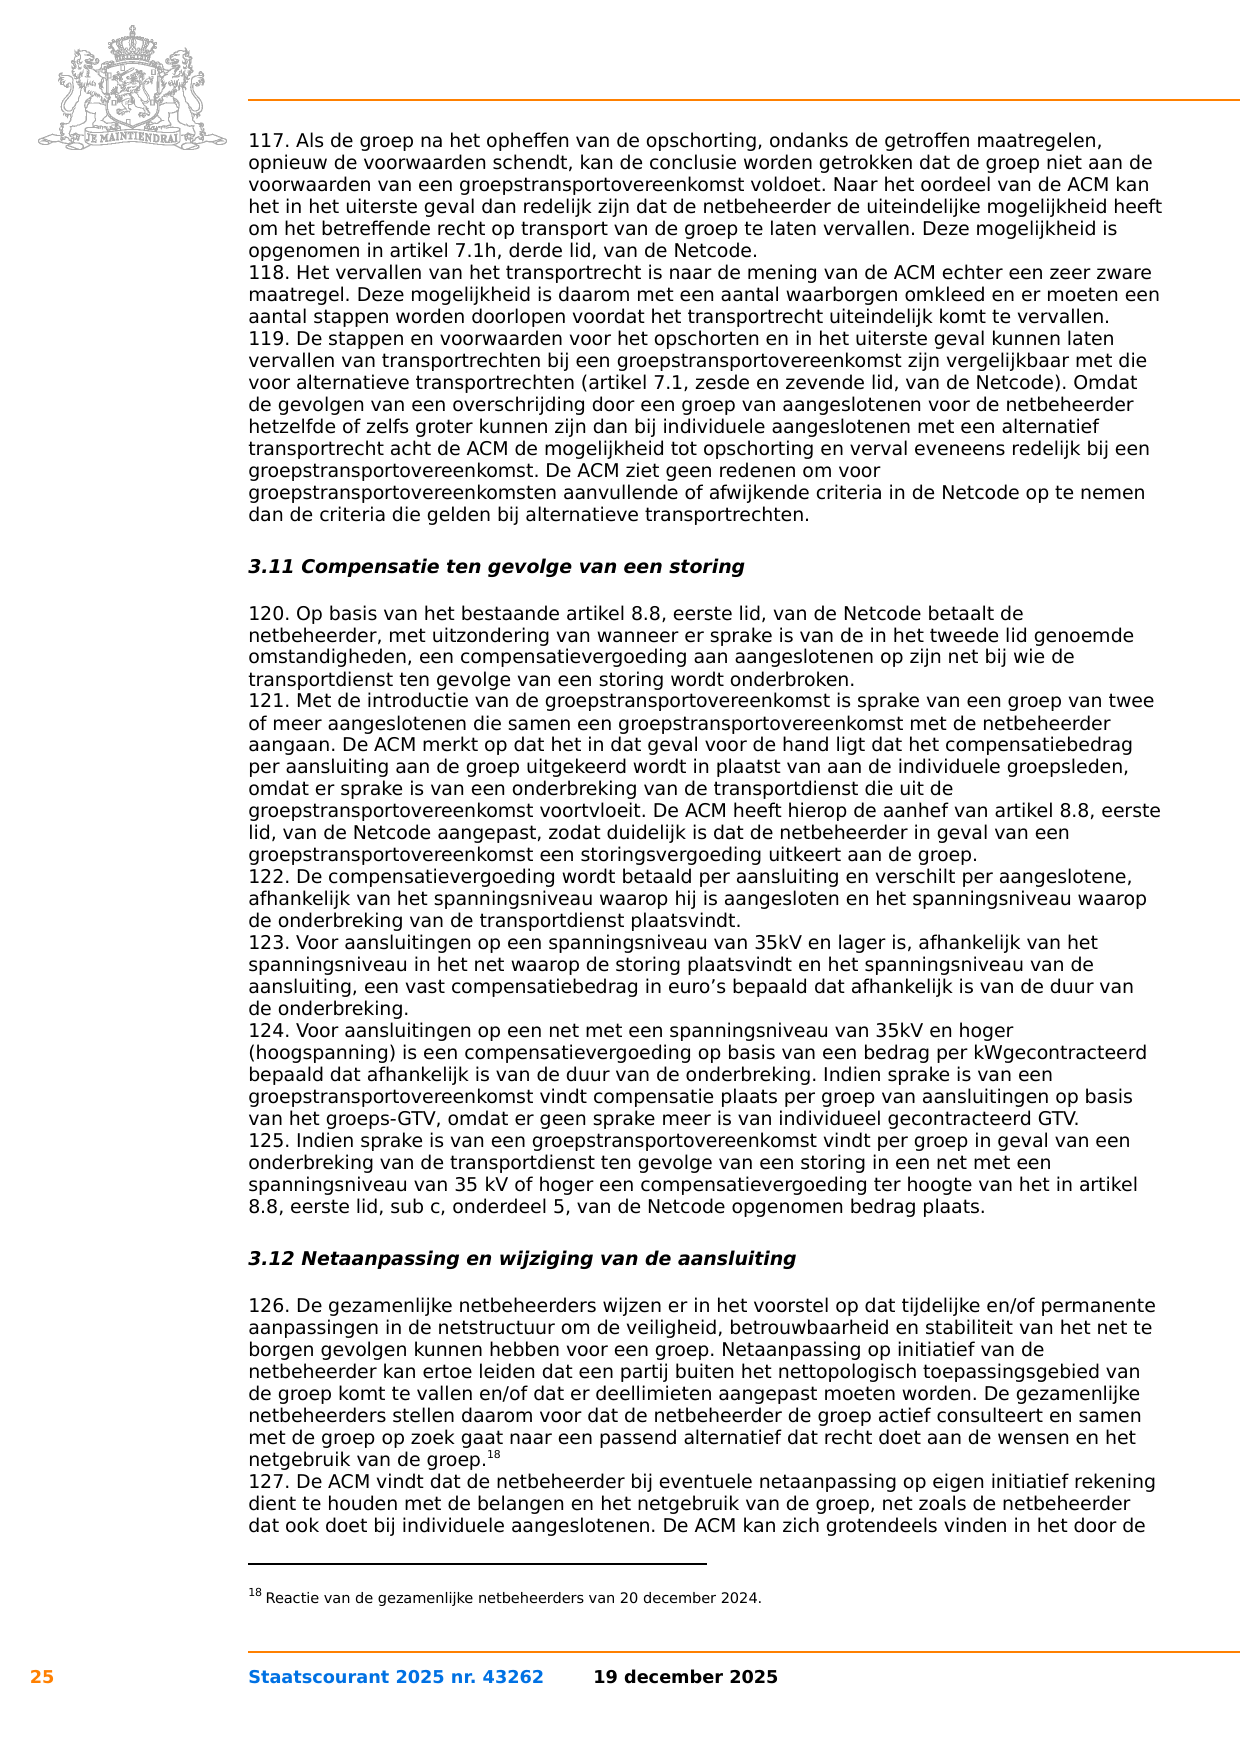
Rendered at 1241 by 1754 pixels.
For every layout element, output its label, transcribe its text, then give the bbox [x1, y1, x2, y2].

text 121. Met de introductie van de groepstransportovereenkomst is sprake van een groep van twee of meer aangeslotenen die samen een groepstransportovereenkomst met de netbeheerder aangaan. De ACM merkt op dat het in dat geval voor de hand ligt dat het compensatiebedrag per aansluiting aan de groep uitgekeerd wordt in plaatst van aan de individuele groepsleden, omdat er sprake is van een onderbreking van de transportdienst die uit de groepstransportovereenkomst voortvloeit. De ACM heeft hierop de aanhef van artikel 8.8, eerste lid, van de Netcode aangepast, zodat duidelijk is dat de netbeheerder in geval van een groepstransportovereenkomst een storingsvergoeding uitkeert aan de groep. [248, 690, 1163, 866]
text Reactie van de gezamenlijke netbeheerders van 20 december 2024. [248, 1586, 1163, 1608]
subtitle 3.12 Netaanpassing en wijziging van de aansluiting [248, 1248, 1163, 1270]
subtitle 3.11 Compensatie ten gevolge van een storing [248, 556, 1163, 577]
text 123. Voor aansluitingen op een spanningsniveau van 35kV en lager is, afhankelijk van het spanningsniveau in het net waarop de storing plaatsvindt en het spanningsniveau van de aansluiting, een vast compensatiebedrag in euro’s bepaald dat afhankelijk is van de duur van de onderbreking. [248, 932, 1163, 1020]
text 118. Het vervallen van het transportrecht is naar de mening van de ACM echter een zeer zware maatregel. Deze mogelijkheid is daarom met een aantal waarborgen omkleed en er moeten een aantal stappen worden doorlopen voordat het transportrecht uiteindelijk komt te vervallen. [248, 262, 1163, 328]
text 120. Op basis van het bestaande artikel 8.8, eerste lid, van de Netcode betaalt de netbeheerder, met uitzondering van wanneer er sprake is van de in het tweede lid genoemde omstandigheden, een compensatievergoeding aan aangeslotenen op zijn net bij wie de transportdienst ten gevolge van een storing wordt onderbroken. [248, 602, 1163, 690]
text 119. De stappen en voorwaarden voor het opschorten en in het uiterste geval kunnen laten vervallen van transportrechten bij een groepstransportovereenkomst zijn vergelijkbaar met die voor alternatieve transportrechten (artikel 7.1, zesde en zevende lid, van de Netcode). Omdat de gevolgen van een overschrijding door een groep van aangeslotenen voor de netbeheerder hetzelfde of zelfs groter kunnen zijn dan bij individuele aangeslotenen met een alternatief transportrecht acht de ACM de mogelijkheid tot opschorting en verval eveneens redelijk bij een groepstransportovereenkomst. De ACM ziet geen redenen om voor groepstransportovereenkomsten aanvullende of afwijkende criteria in de Netcode op te nemen dan de criteria die gelden bij alternatieve transportrechten. [248, 328, 1163, 526]
text 124. Voor aansluitingen op een net met een spanningsniveau van 35kV en hoger (hoogspanning) is een compensatievergoeding op basis van een bedrag per kWgecontracteerd bepaald dat afhankelijk is van de duur van de onderbreking. Indien sprake is van een groepstransportovereenkomst vindt compensatie plaats per groep van aansluitingen op basis van het groeps-GTV, omdat er geen sprake meer is van individueel gecontracteerd GTV. [248, 1020, 1163, 1130]
text 117. Als de groep na het opheffen van de opschorting, ondanks de getroffen maatregelen, opnieuw de voorwaarden schendt, kan de conclusie worden getrokken dat de groep niet aan de voorwaarden van een groepstransportovereenkomst voldoet. Naar het oordeel van de ACM kan het in het uiterste geval dan redelijk zijn dat de netbeheerder de uiteindelijke mogelijkheid heeft om het betreffende recht op transport van de groep te laten vervallen. Deze mogelijkheid is opgenomen in artikel 7.1h, derde lid, van de Netcode. [248, 130, 1163, 262]
text 127. De ACM vindt dat de netbeheerder bij eventuele netaanpassing op eigen initiatief rekening dient te houden met de belangen en het netgebruik van de groep, net zoals de netbeheerder dat ook doet bij individuele aangeslotenen. De ACM kan zich grotendeels vinden in het door de [248, 1471, 1163, 1537]
text 125. Indien sprake is van een groepstransportovereenkomst vindt per groep in geval van een onderbreking van de transportdienst ten gevolge van een storing in een net met een spanningsniveau van 35 kV of hoger een compensatievergoeding ter hoogte van het in artikel 8.8, eerste lid, sub c, onderdeel 5, van de Netcode opgenomen bedrag plaats. [248, 1130, 1163, 1218]
text 122. De compensatievergoeding wordt betaald per aansluiting en verschilt per aangeslotene, afhankelijk van het spanningsniveau waarop hij is aangesloten en het spanningsniveau waarop de onderbreking van de transportdienst plaatsvindt. [248, 866, 1163, 932]
text 126. De gezamenlijke netbeheerders wijzen er in het voorstel op dat tijdelijke en/of permanente aanpassingen in de netstructuur om de veiligheid, betrouwbaarheid en stabiliteit van het net te borgen gevolgen kunnen hebben voor een groep. Netaanpassing op initiatief van de netbeheerder kan ertoe leiden dat een partij buiten het nettopologisch toepassingsgebied van de groep komt te vallen en/of dat er deellimieten aangepast moeten worden. De gezamenlijke netbeheerders stellen daarom voor dat de netbeheerder de groep actief consulteert en samen met de groep op zoek gaat naar een passend alternatief dat recht doet aan de wensen en het netgebruik van de groep. [248, 1295, 1163, 1471]
picture [38, 25, 227, 150]
